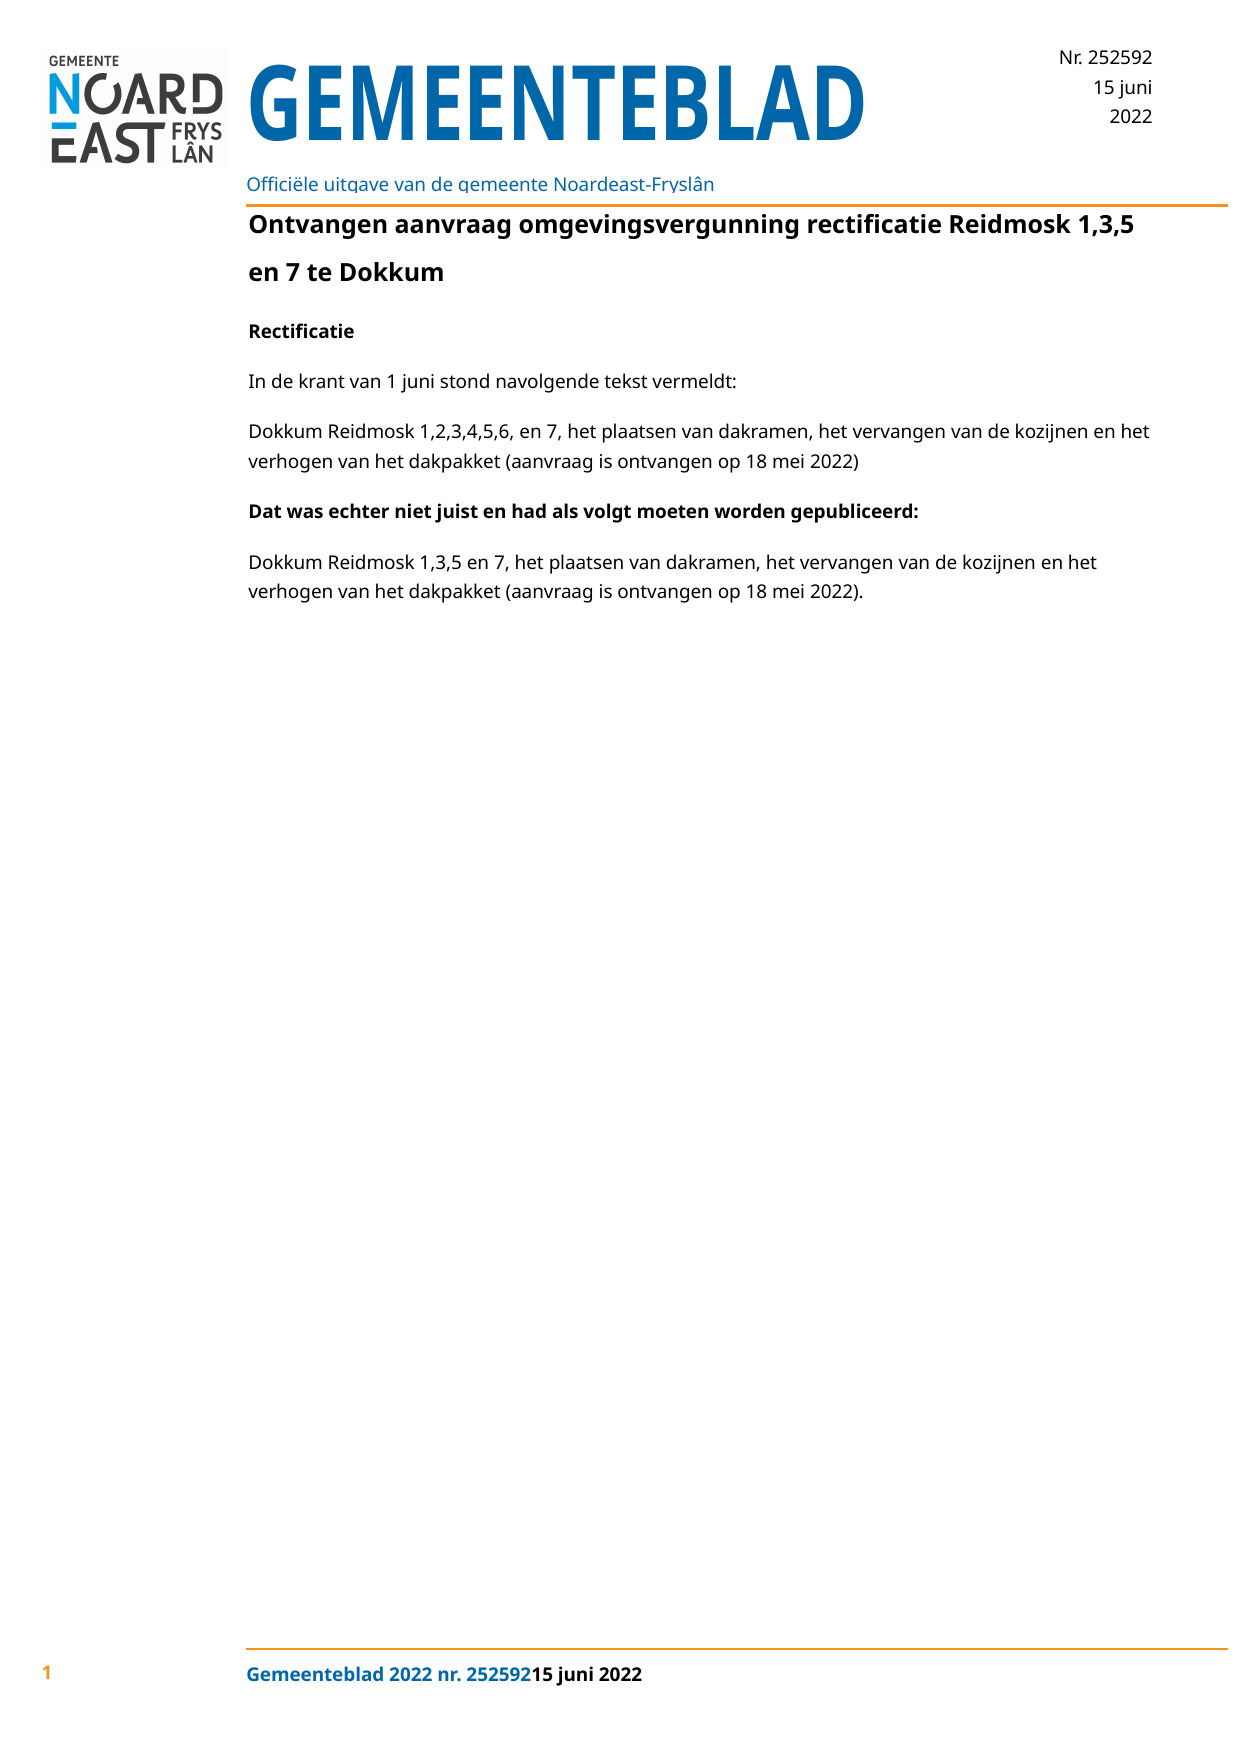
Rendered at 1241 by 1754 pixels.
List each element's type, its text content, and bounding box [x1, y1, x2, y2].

text In de krant van 1 juni stond navolgende tekst vermeldt: [248, 368, 1152, 394]
text Dat was echter niet juist en had als volgt moeten worden gepubliceerd: [248, 499, 1152, 524]
picture [41, 47, 231, 172]
text Dokkum Reidmosk 1,3,5 en 7, het plaatsen van dakramen, het vervangen van de kozijnen en het verhogen van het dakpakket (aanvraag is ontvangen op 18 mei 2022). [248, 549, 1152, 604]
text Rectificatie [248, 318, 1152, 344]
text Ontvangen aanvraag omgevingsvergunning rectificatie Reidmosk 1,3,5 en 7 te Dokkum [248, 207, 1152, 288]
text Dokkum Reidmosk 1,2,3,4,5,6, en 7, het plaatsen van dakramen, het vervangen van de kozijnen en het verhogen van het dakpakket (aanvraag is ontvangen op 18 mei 2022) [248, 419, 1152, 474]
